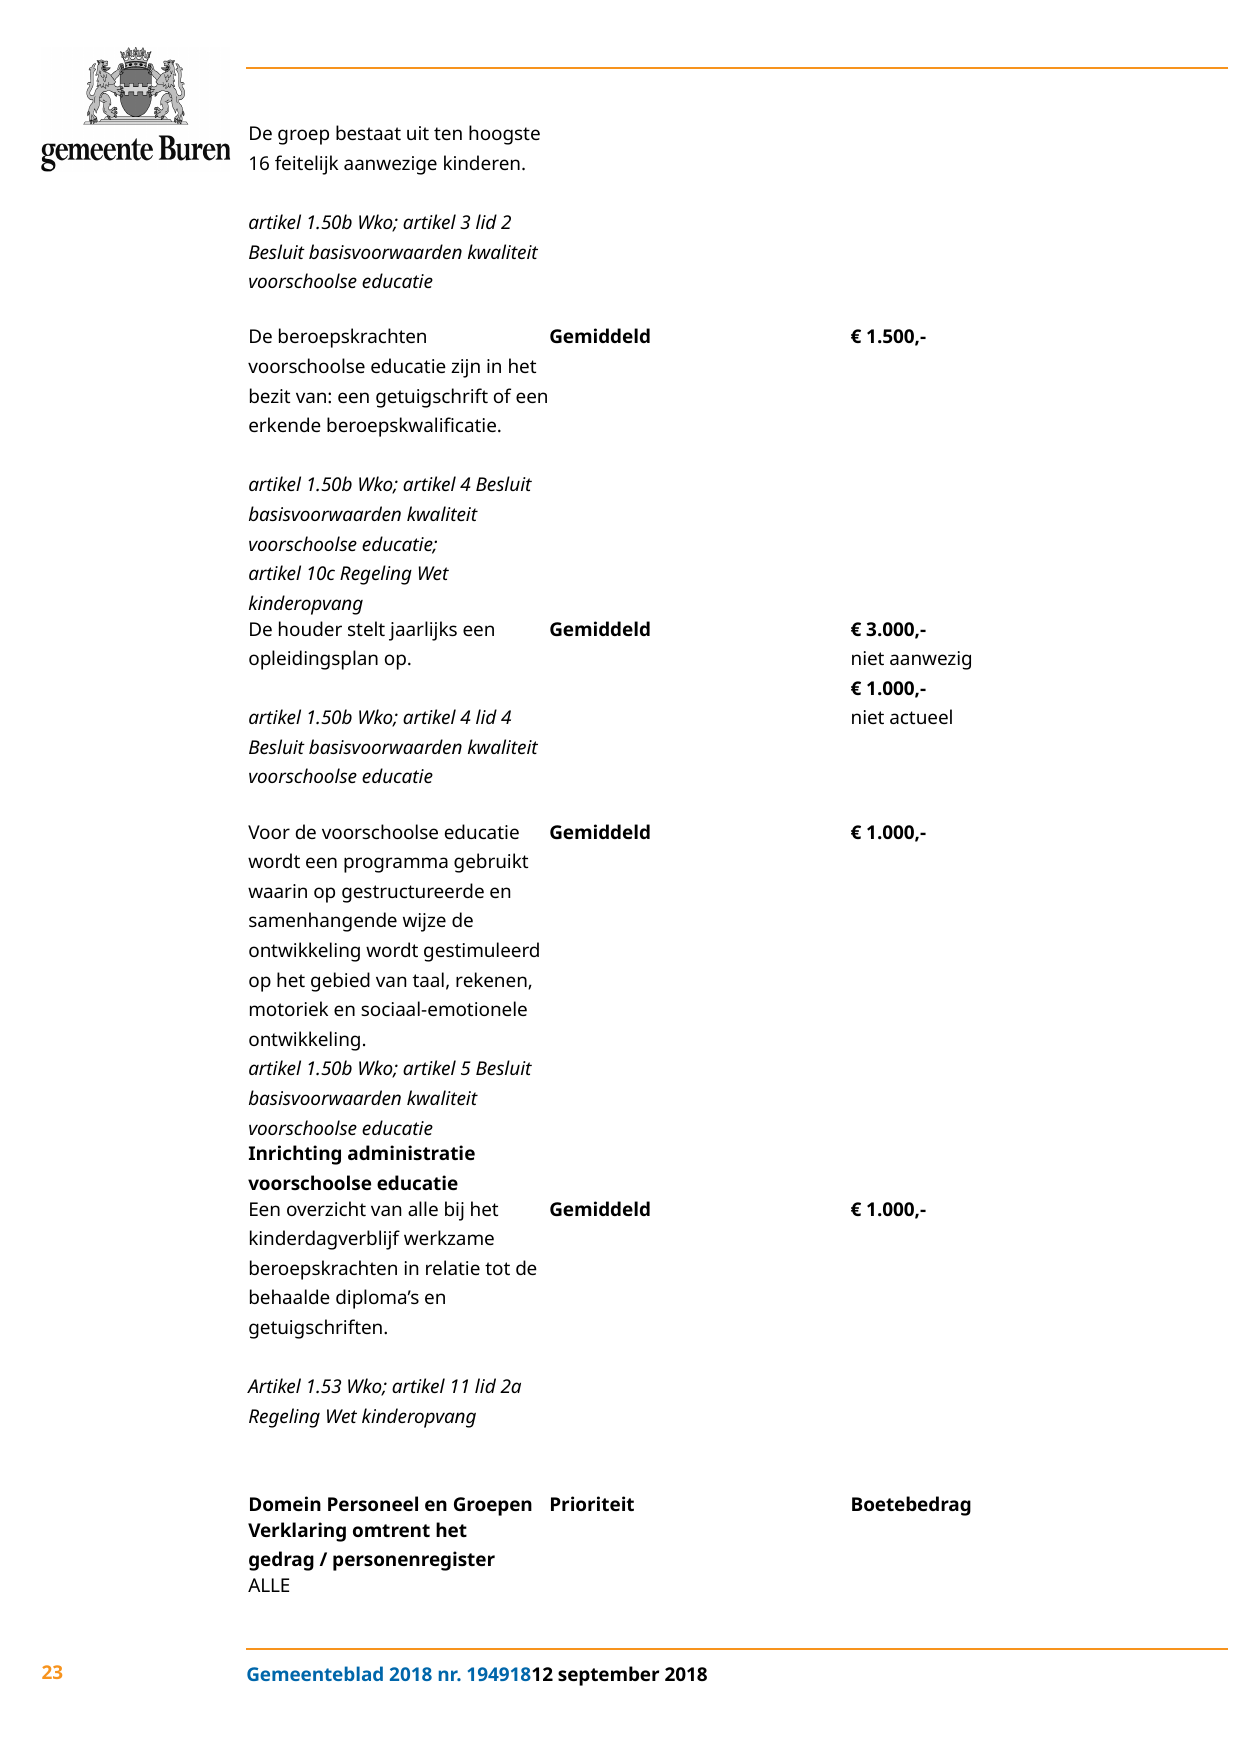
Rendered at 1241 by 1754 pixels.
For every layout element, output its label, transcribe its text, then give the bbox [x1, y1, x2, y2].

table_cell Gemiddeld [549, 324, 850, 616]
table_cell Verklaring omtrent het gedrag / personenregister [248, 1517, 549, 1572]
table_header Prioriteit [549, 1491, 850, 1517]
table_cell Voor de voorschoolse educatie wordt een programma gebruikt waarin op gestructureerde en samenhangende wijze de ontwikkeling wordt gestimuleerd op het gebied van taal, rekenen, motoriek en sociaal-emotionele ontwikkeling. artikel 1.50b Wko; artikel 5 Besluit basisvoorwaarden kwaliteit voorschoolse educatie [248, 819, 549, 1141]
picture [41, 47, 231, 172]
table_header Domein Personeel en Groepen [248, 1491, 549, 1517]
table_cell De houder stelt jaarlijks een opleidingsplan op. artikel 1.50b Wko; artikel 4 lid 4 Besluit basisvoorwaarden kwaliteit voorschoolse educatie [248, 616, 549, 819]
table_cell € 1.500,- [850, 324, 1152, 616]
table_cell [248, 95, 549, 121]
table_cell Inrichting administratie voorschoolse educatie [248, 1141, 549, 1196]
table_cell Gemiddeld [549, 1196, 850, 1458]
table_cell € 1.000,- [850, 1196, 1152, 1458]
table_cell Gemiddeld [549, 616, 850, 819]
table_cell De groep bestaat uit ten hoogste 16 feitelijk aanwezige kinderen. artikel 1.50b Wko; artikel 3 lid 2 Besluit basisvoorwaarden kwaliteit voorschoolse educatie [248, 121, 549, 324]
table_header Boetebedrag [850, 1491, 1152, 1517]
table_cell De beroepskrachten voorschoolse educatie zijn in het bezit van: een getuigschrift of een erkende beroepskwalificatie. artikel 1.50b Wko; artikel 4 Besluit basisvoorwaarden kwaliteit voorschoolse educatie; artikel 10c Regeling Wet kinderopvang [248, 324, 549, 616]
table_cell ALLE [248, 1572, 549, 1598]
table_cell € 3.000,- niet aanwezig € 1.000,- niet actueel [850, 616, 1152, 819]
table_cell Een overzicht van alle bij het kinderdagverblijf werkzame beroepskrachten in relatie tot de behaalde diploma’s en getuigschriften. Artikel 1.53 Wko; artikel 11 lid 2a Regeling Wet kinderopvang [248, 1196, 549, 1458]
table_cell Gemiddeld [549, 819, 850, 1141]
table_cell € 1.000,- [850, 819, 1152, 1141]
